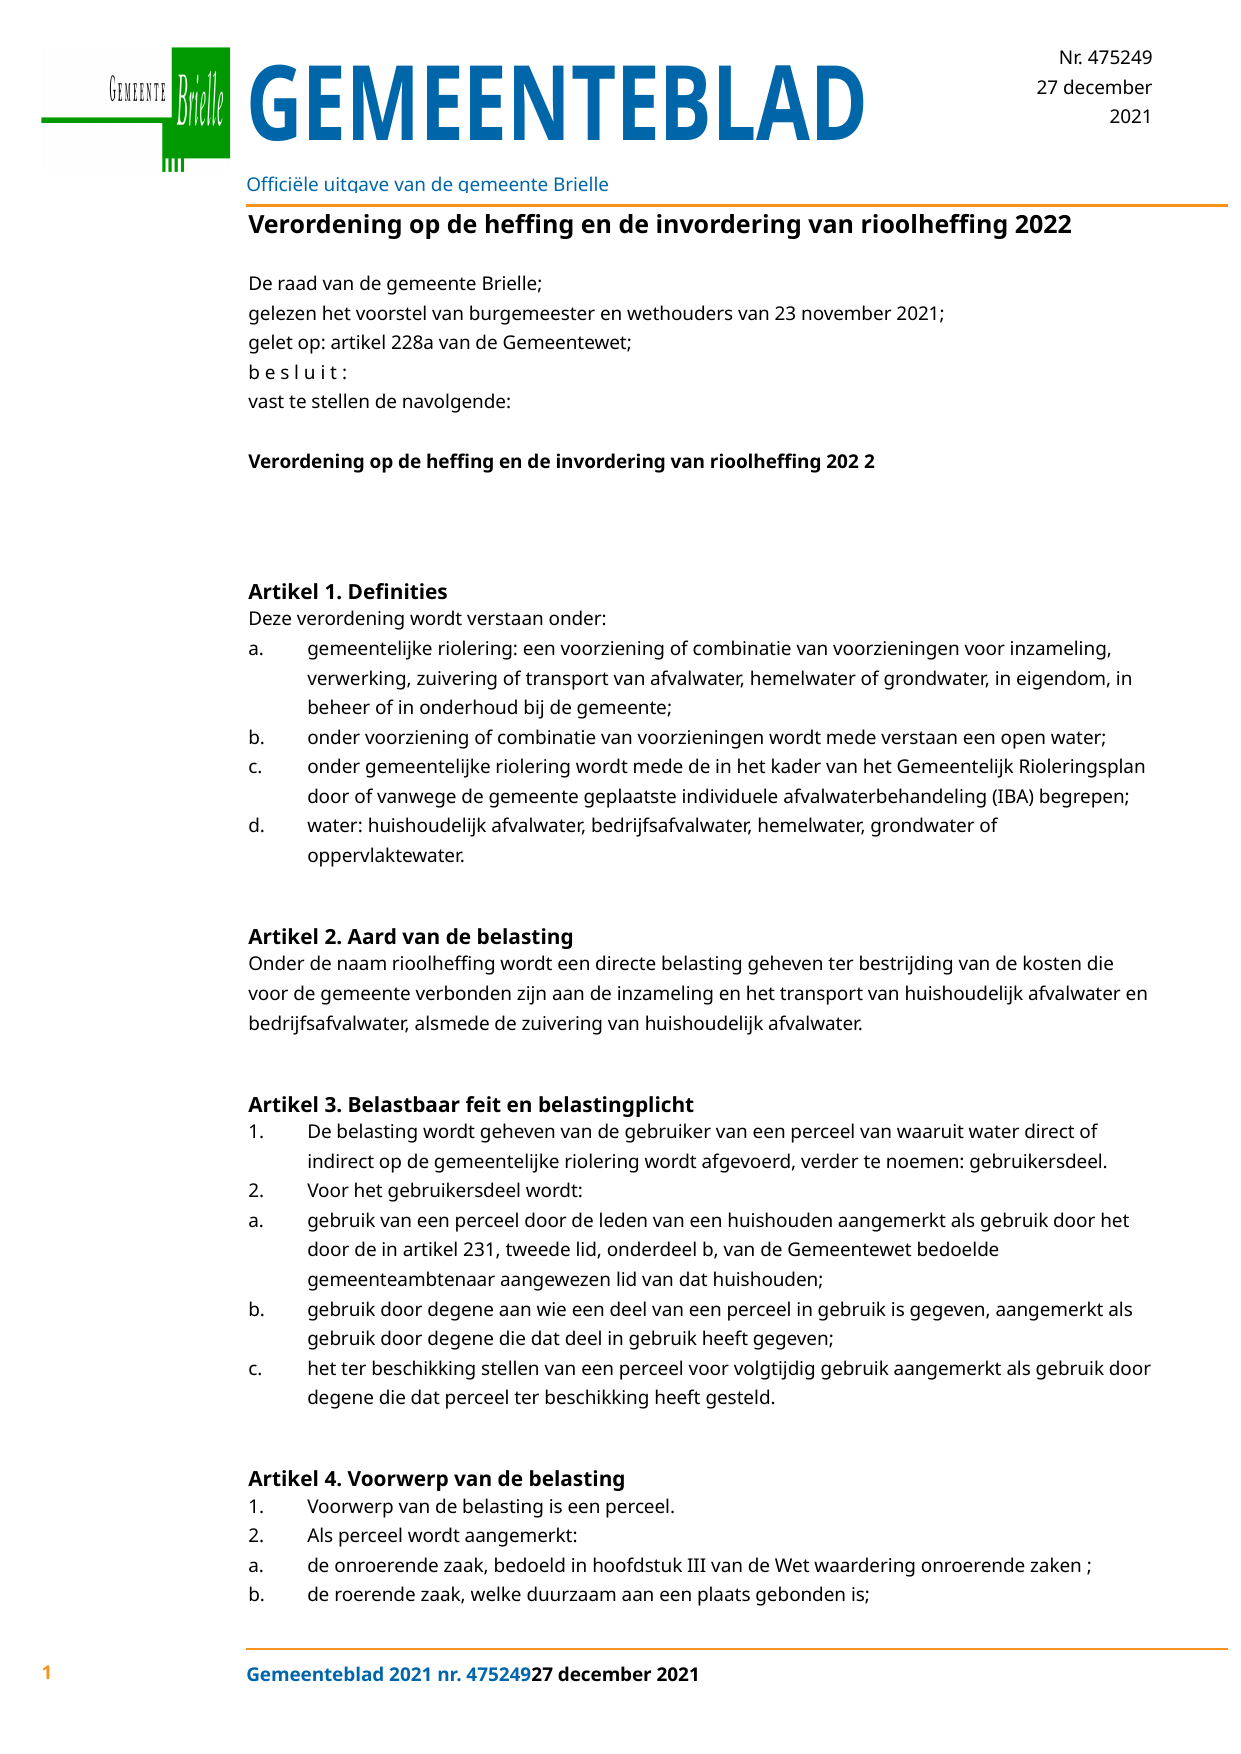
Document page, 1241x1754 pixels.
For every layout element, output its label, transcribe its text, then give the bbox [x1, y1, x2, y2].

list gemeentelijke riolering: een voorziening of combinatie van voorzieningen voor inzameling, verwerking, zuivering of transport van afvalwater, hemelwater of grondwater, in eigendom, in beheer of in onderhoud bij de gemeente; [248, 635, 1152, 720]
list Als perceel wordt aangemerkt: [248, 1522, 1152, 1548]
text Onder de naam rioolheffing wordt een directe belasting geheven ter bestrijding van de kosten die voor de gemeente verbonden zijn aan de inzameling en het transport van huishoudelijk afvalwater en bedrijfsafvalwater, alsmede de zuivering van huishoudelijk afvalwater. [248, 951, 1152, 1036]
text De raad van de gemeente Brielle; [248, 270, 1152, 296]
list water: huishoudelijk afvalwater, bedrijfsafvalwater, hemelwater, grondwater of oppervlaktewater. [248, 813, 1152, 868]
list de onroerende zaak, bedoeld in hoofdstuk III van de Wet waardering onroerende zaken ; [248, 1552, 1152, 1578]
text Deze verordening wordt verstaan onder: [248, 606, 1152, 631]
text gelet op: artikel 228a van de Gemeentewet; [248, 329, 1152, 355]
text Artikel 4. Voorwerp van de belasting [248, 1464, 1152, 1493]
list gebruik van een perceel door de leden van een huishouden aangemerkt als gebruik door het door de in artikel 231, tweede lid, onderdeel b, van de Gemeentewet bedoelde gemeenteambtenaar aangewezen lid van dat huishouden; [248, 1207, 1152, 1292]
list Voorwerp van de belasting is een perceel. [248, 1493, 1152, 1519]
list Voor het gebruikersdeel wordt: [248, 1177, 1152, 1203]
text Verordening op de heffing en de invordering van rioolheffing 2022 [248, 207, 1152, 241]
text Artikel 1. Definities [248, 577, 1152, 606]
text Artikel 3. Belastbaar feit en belastingplicht [248, 1090, 1152, 1118]
list het ter beschikking stellen van een perceel voor volgtijdig gebruik aangemerkt als gebruik door degene die dat perceel ter beschikking heeft gesteld. [248, 1355, 1152, 1410]
list onder voorziening of combinatie van voorzieningen wordt mede verstaan een open water; [248, 724, 1152, 749]
picture [41, 47, 231, 172]
text b e s l u i t : [248, 359, 1152, 385]
text Artikel 2. Aard van de belasting [248, 922, 1152, 951]
text vast te stellen de navolgende: [248, 389, 1152, 414]
list gebruik door degene aan wie een deel van een perceel in gebruik is gegeven, aangemerkt als gebruik door degene die dat deel in gebruik heeft gegeven; [248, 1296, 1152, 1351]
text Verordening op de heffing en de invordering van rioolheffing 202 2 [248, 448, 1152, 473]
text gelezen het voorstel van burgemeester en wethouders van 23 november 2021; [248, 300, 1152, 326]
list onder gemeentelijke riolering wordt mede de in het kader van het Gemeentelijk Rioleringsplan door of vanwege de gemeente geplaatste individuele afvalwaterbehandeling (IBA) begrepen; [248, 753, 1152, 809]
list de roerende zaak, welke duurzaam aan een plaats gebonden is; [248, 1582, 1152, 1607]
list De belasting wordt geheven van de gebruiker van een perceel van waaruit water direct of indirect op de gemeentelijke riolering wordt afgevoerd, verder te noemen: gebruikersdeel. [248, 1118, 1152, 1173]
